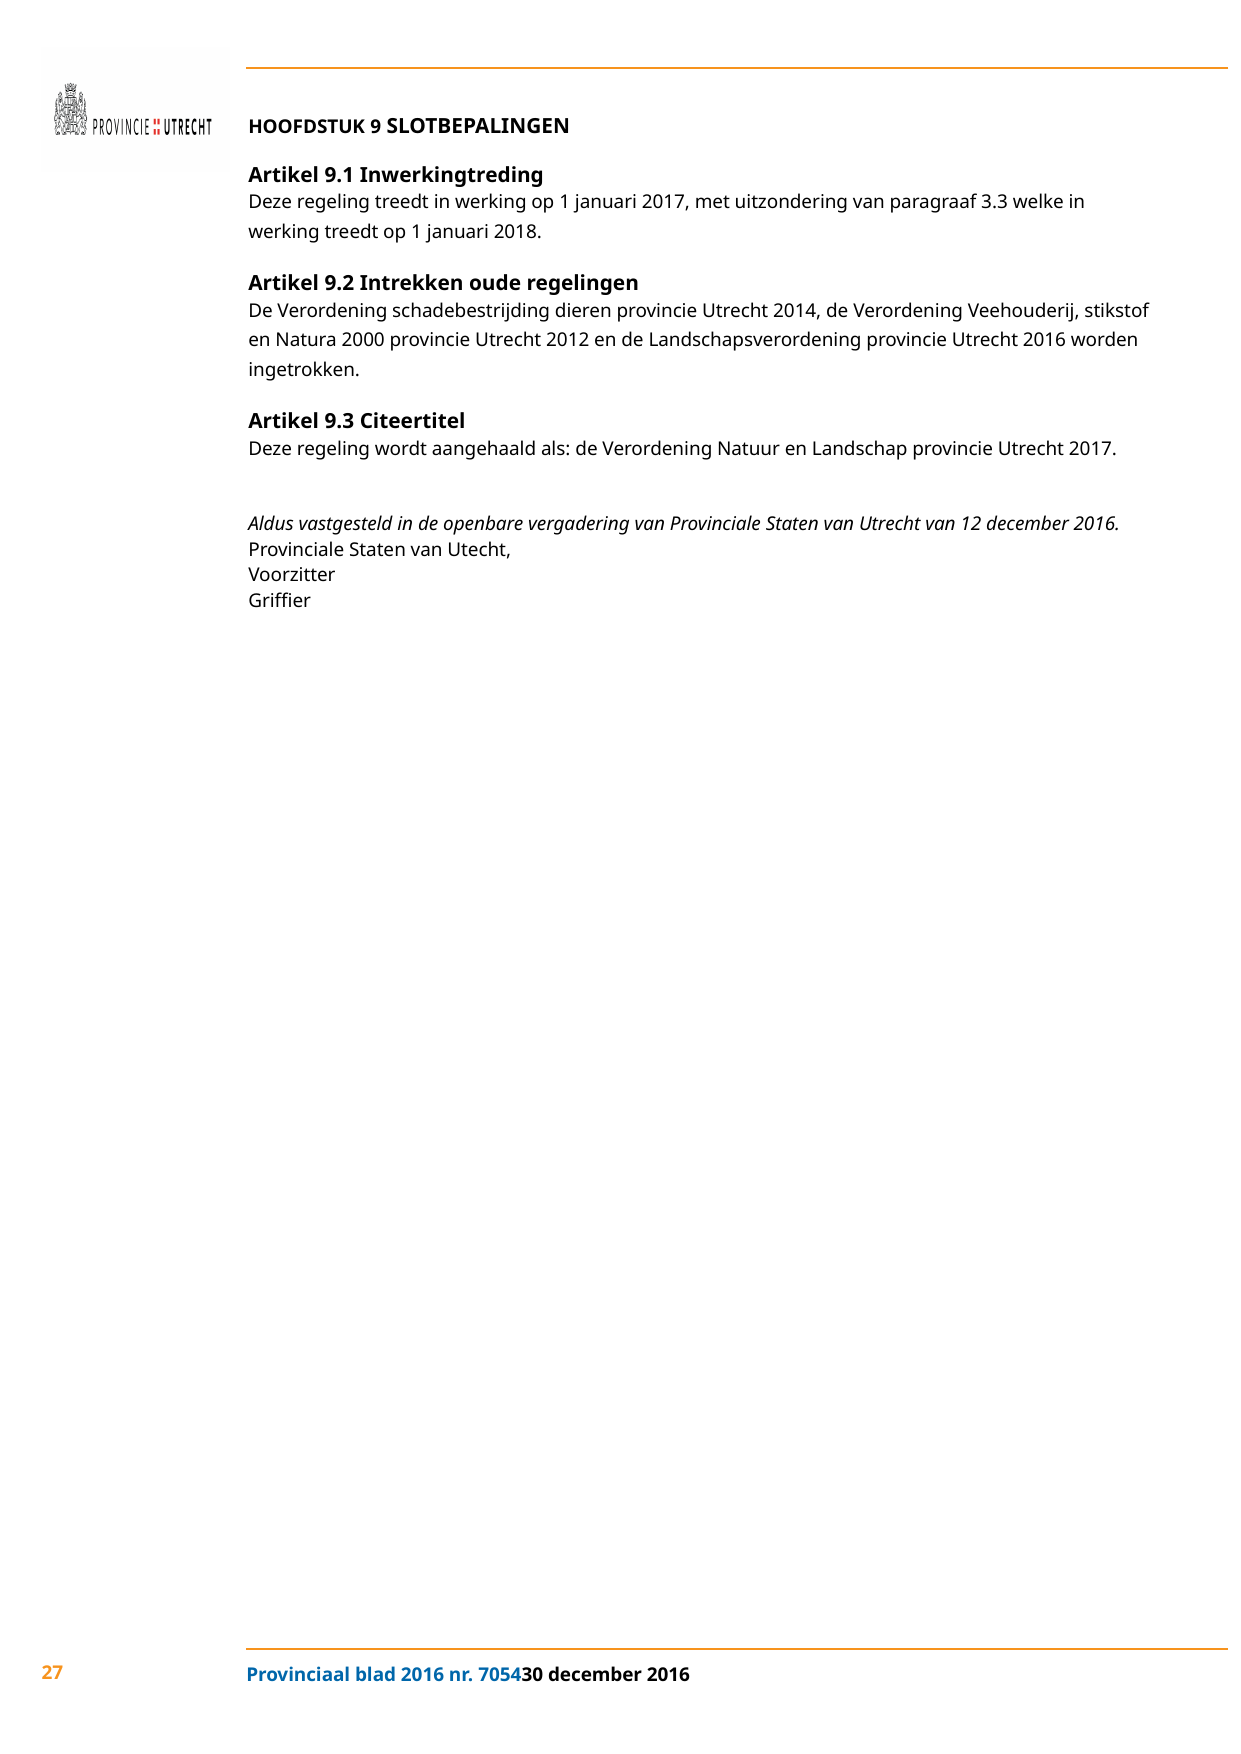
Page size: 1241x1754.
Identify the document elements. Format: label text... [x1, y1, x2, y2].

text Aldus vastgesteld in de openbare vergadering van Provinciale Staten van Utrecht van 12 december 2016. [248, 510, 1152, 536]
text Provinciale Staten van Utecht, [248, 536, 1152, 562]
text Deze regeling treedt in werking op 1 januari 2017, met uitzondering van paragraaf 3.3 welke in werking treedt op 1 januari 2018. [248, 188, 1152, 244]
text Artikel 9.1 Inwerkingtreding [248, 160, 1152, 188]
text De Verordening schadebestrijding dieren provincie Utrecht 2014, de Verordening Veehouderij, stikstof en Natura 2000 provincie Utrecht 2012 en de Landschapsverordening provincie Utrecht 2016 worden ingetrokken. [248, 297, 1152, 382]
text Artikel 9.2 Intrekken oude regelingen [248, 268, 1152, 297]
picture [41, 47, 231, 172]
text Voorzitter [248, 562, 1152, 587]
text Deze regeling wordt aangehaald als: de Verordening Natuur en Landschap provincie Utrecht 2017. [248, 435, 1152, 461]
text Griffier [248, 587, 1152, 613]
text HOOFDSTUK 9 SLOTBEPALINGEN [248, 111, 1152, 139]
text Artikel 9.3 Citeertitel [248, 407, 1152, 435]
